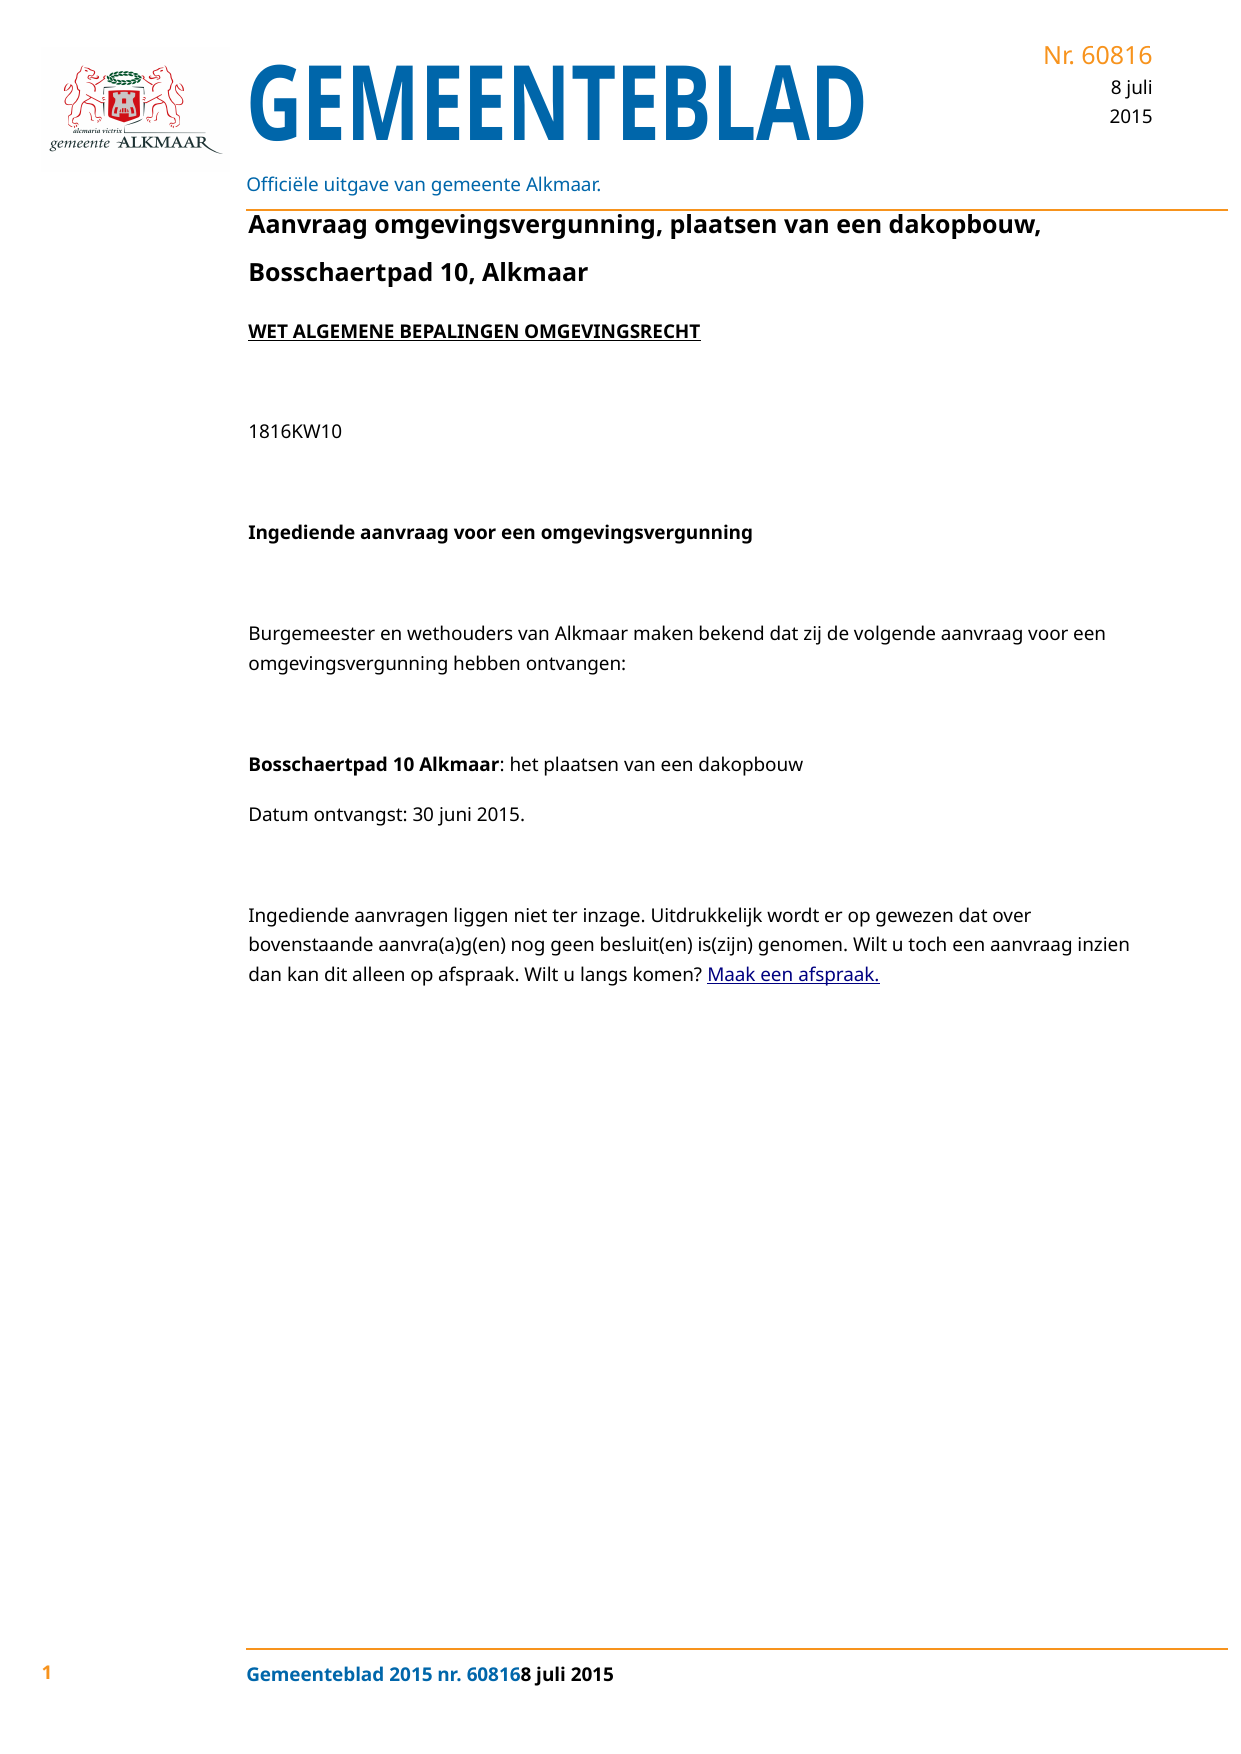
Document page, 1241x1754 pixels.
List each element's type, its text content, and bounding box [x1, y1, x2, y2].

text Datum ontvangst: 30 juni 2015. [248, 801, 1152, 827]
text Ingediende aanvraag voor een omgevingsvergunning [248, 519, 1152, 545]
text Bosschaertpad 10 Alkmaar: het plaatsen van een dakopbouw [248, 751, 1152, 777]
text Burgemeester en wethouders van Alkmaar maken bekend dat zij de volgende aanvraag voor een omgevingsvergunning hebben ontvangen: [248, 620, 1152, 676]
text WET ALGEMENE BEPALINGEN OMGEVINGSRECHT [248, 318, 1152, 344]
picture [41, 47, 231, 172]
text Ingediende aanvragen liggen niet ter inzage. Uitdrukkelijk wordt er op gewezen dat over bovenstaande aanvra(a)g(en) nog geen besluit(en) is(zijn) genomen. Wilt u toch een aanvraag inzien dan kan dit alleen op afspraak. Wilt u langs komen? Maak een afspraak. [248, 902, 1152, 987]
text Aanvraag omgevingsvergunning, plaatsen van een dakopbouw, Bosschaertpad 10, Alkmaar [248, 211, 1152, 288]
text 1816KW10 [248, 419, 1152, 444]
